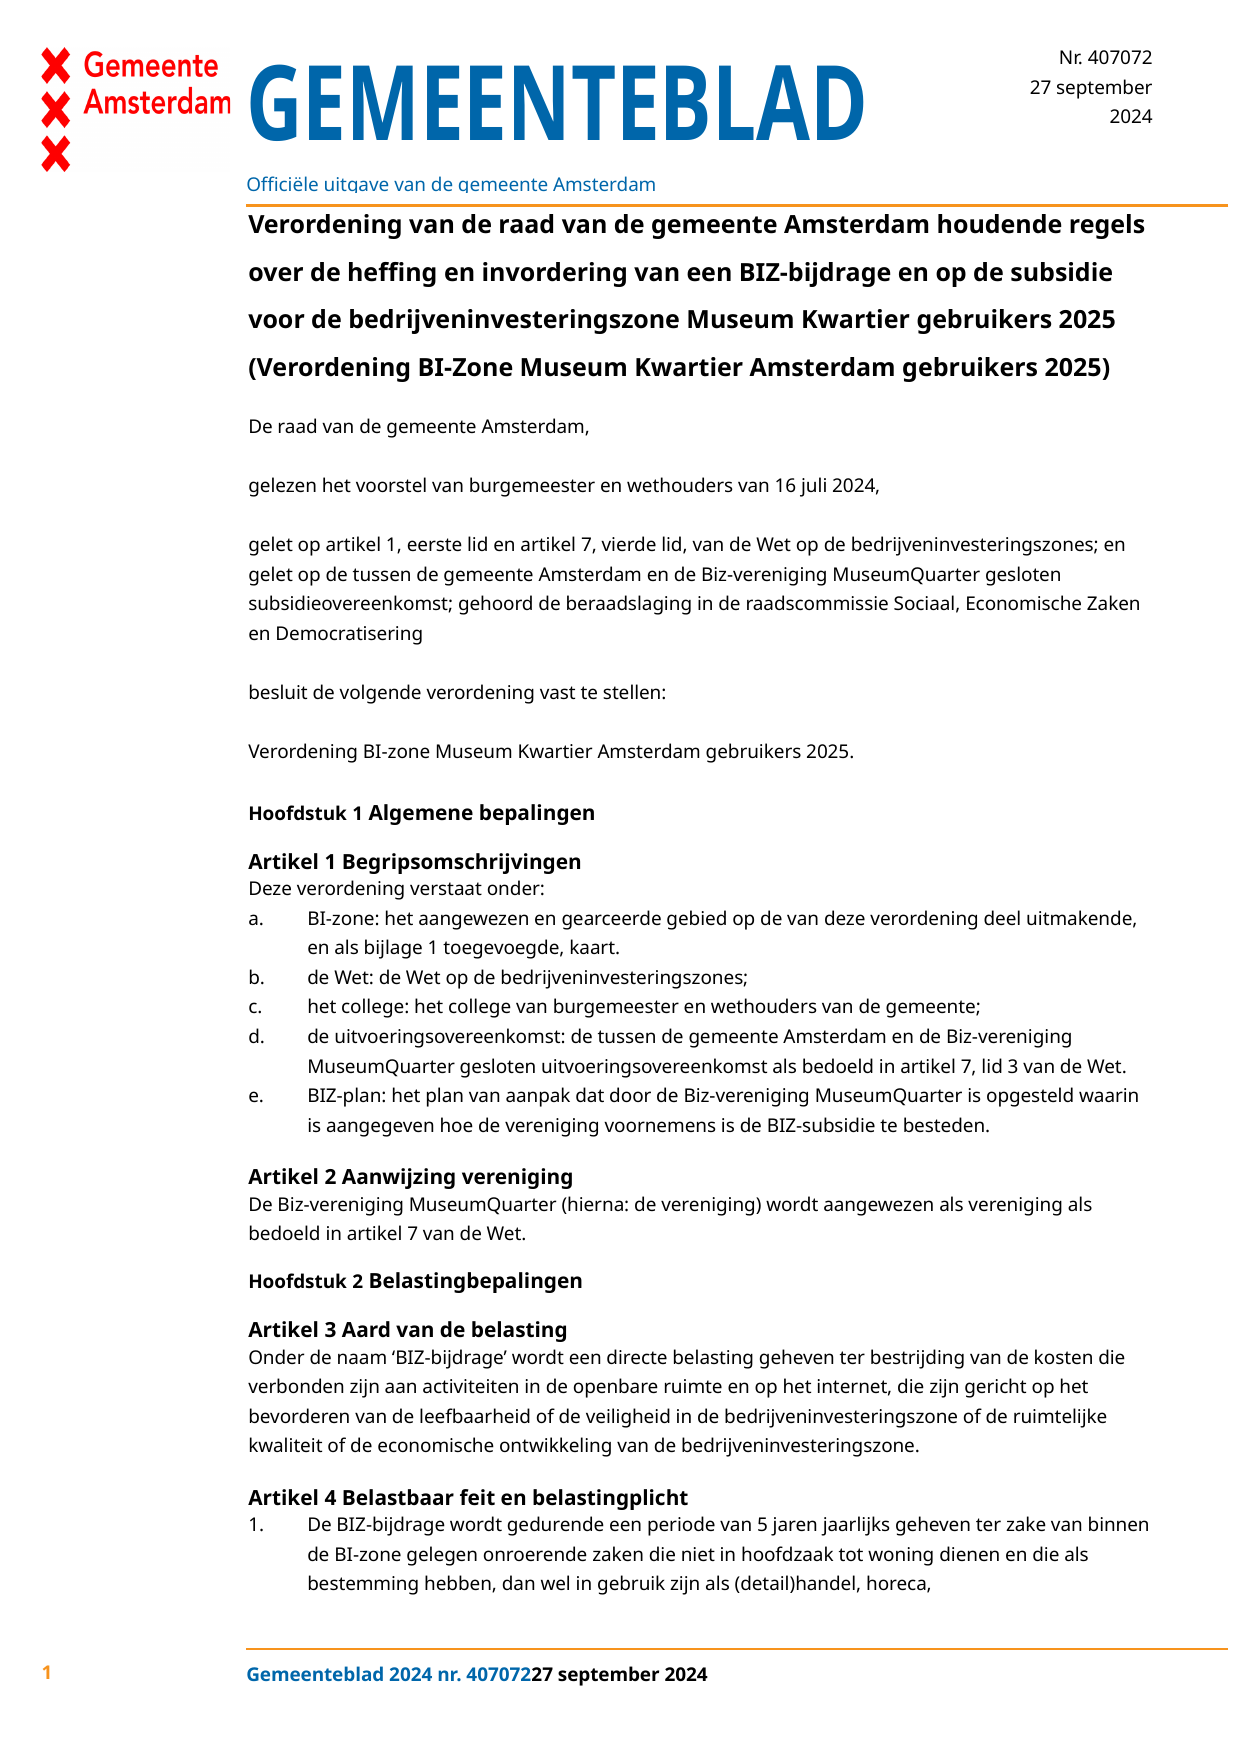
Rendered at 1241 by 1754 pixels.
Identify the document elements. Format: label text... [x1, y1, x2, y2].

list de uitvoeringsovereenkomst: de tussen de gemeente Amsterdam en de Biz-vereniging MuseumQuarter gesloten uitvoeringsovereenkomst als bedoeld in artikel 7, lid 3 van de Wet. [248, 1023, 1152, 1079]
text Artikel 3 Aard van de belasting [248, 1315, 1152, 1344]
list BI-zone: het aangewezen en gearceerde gebied op de van deze verordening deel uitmakende, en als bijlage 1 toegevoegde, kaart. [248, 905, 1152, 960]
text Verordening BI-zone Museum Kwartier Amsterdam gebruikers 2025. [248, 738, 1152, 764]
text Deze verordening verstaat onder: [248, 875, 1152, 901]
text Hoofdstuk 2 Belastingbepalingen [248, 1266, 1152, 1294]
list De BIZ-bijdrage wordt gedurende een periode van 5 jaren jaarlijks geheven ter zake van binnen de BI-zone gelegen onroerende zaken die niet in hoofdzaak tot woning dienen en die als bestemming hebben, dan wel in gebruik zijn als (detail)handel, horeca, [248, 1511, 1152, 1596]
picture [41, 47, 231, 172]
text besluit de volgende verordening vast te stellen: [248, 679, 1152, 705]
list het college: het college van burgemeester en wethouders van de gemeente; [248, 994, 1152, 1019]
text Artikel 4 Belastbaar feit en belastingplicht [248, 1483, 1152, 1511]
text Verordening van de raad van de gemeente Amsterdam houdende regels over de heffing en invordering van een BIZ-bijdrage en op de subsidie voor de bedrijveninvesteringszone Museum Kwartier gebruikers 2025 (Verordening BI-Zone Museum Kwartier Amsterdam gebruikers 2025) [248, 207, 1152, 384]
text Artikel 1 Begripsomschrijvingen [248, 847, 1152, 875]
text De raad van de gemeente Amsterdam, [248, 413, 1152, 439]
text gelet op artikel 1, eerste lid en artikel 7, vierde lid, van de Wet op de bedrijveninvesteringszones; en gelet op de tussen de gemeente Amsterdam en de Biz-vereniging MuseumQuarter gesloten subsidieovereenkomst; gehoord de beraadslaging in de raadscommissie Sociaal, Economische Zaken en Democratisering [248, 531, 1152, 646]
text Hoofdstuk 1 Algemene bepalingen [248, 798, 1152, 826]
list de Wet: de Wet op de bedrijveninvesteringszones; [248, 964, 1152, 990]
text gelezen het voorstel van burgemeester en wethouders van 16 juli 2024, [248, 472, 1152, 498]
list BIZ-plan: het plan van aanpak dat door de Biz-vereniging MuseumQuarter is opgesteld waarin is aangegeven hoe de vereniging voornemens is de BIZ-subsidie te besteden. [248, 1082, 1152, 1138]
text De Biz-vereniging MuseumQuarter (hierna: de vereniging) wordt aangewezen als vereniging als bedoeld in artikel 7 van de Wet. [248, 1191, 1152, 1246]
text Artikel 2 Aanwijzing vereniging [248, 1162, 1152, 1191]
text Onder de naam ‘BIZ-bijdrage’ wordt een directe belasting geheven ter bestrijding van de kosten die verbonden zijn aan activiteiten in de openbare ruimte en op het internet, die zijn gericht op het bevorderen van de leefbaarheid of de veiligheid in de bedrijveninvesteringszone of de ruimtelijke kwaliteit of de economische ontwikkeling van de bedrijveninvesteringszone. [248, 1344, 1152, 1458]
